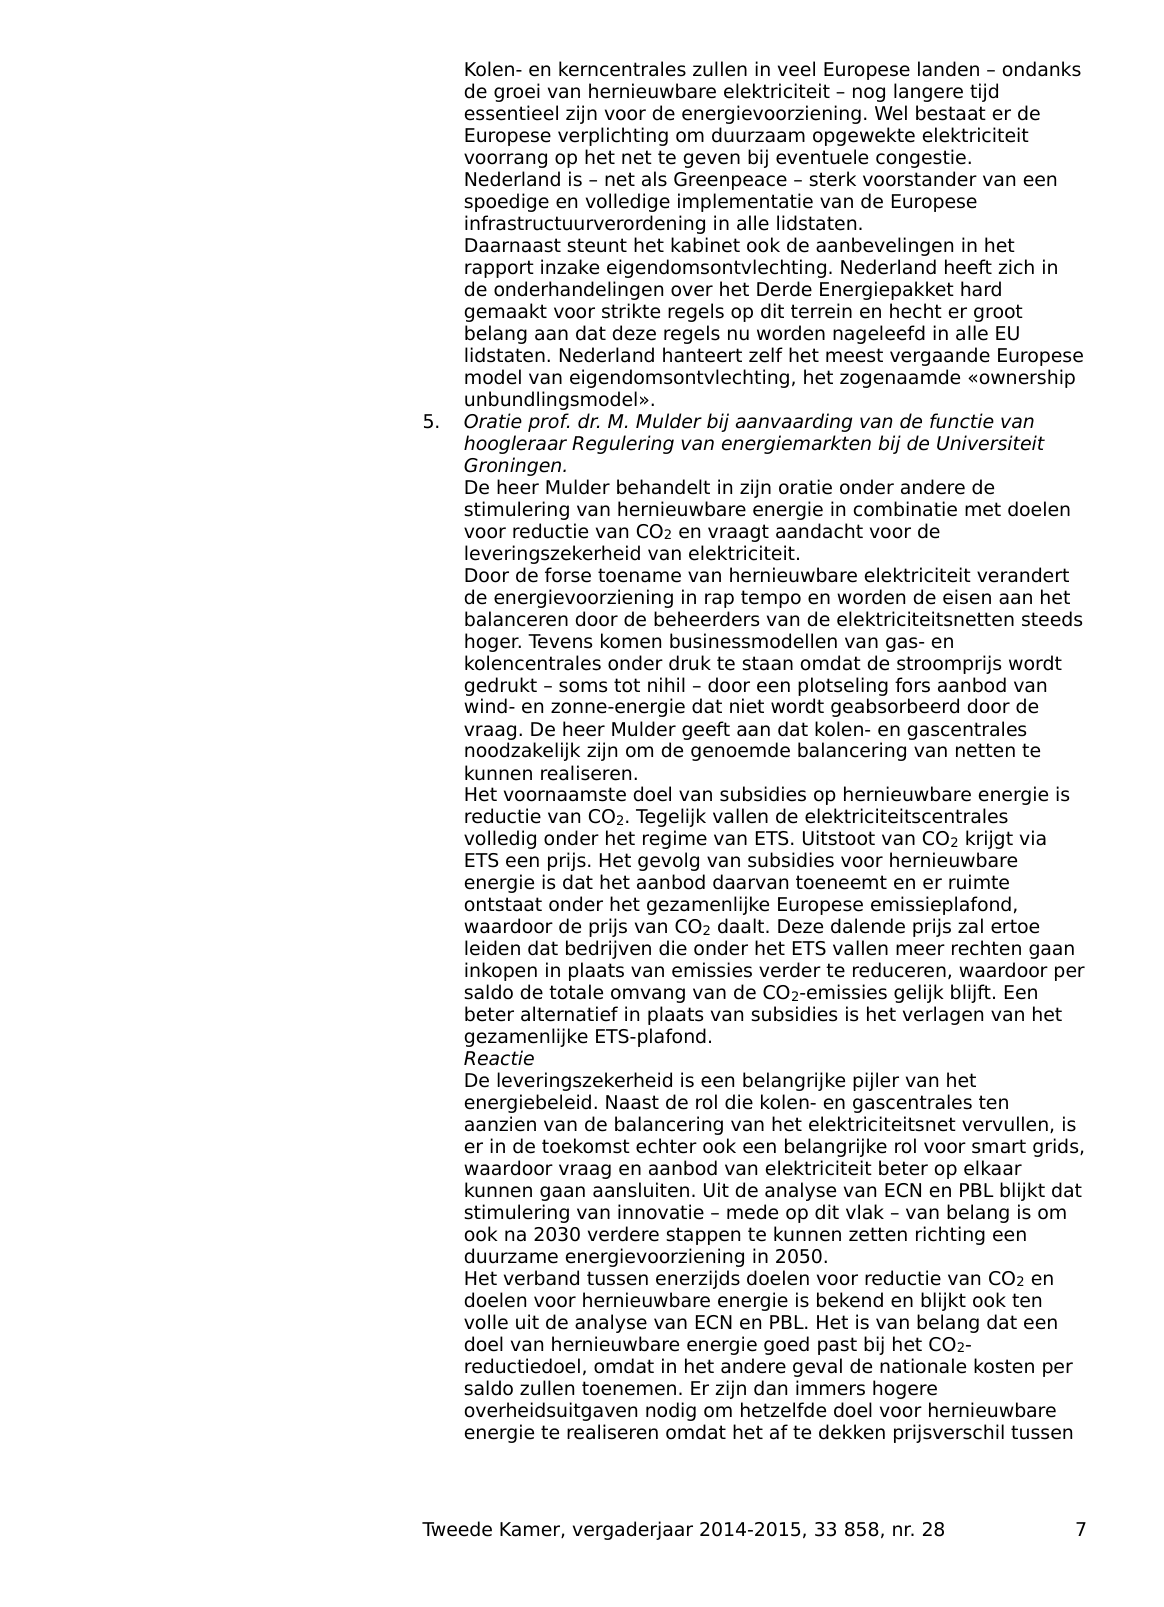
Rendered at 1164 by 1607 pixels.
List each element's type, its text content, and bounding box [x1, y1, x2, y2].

text De leveringszekerheid is een belangrijke pijler van het energiebeleid. Naast de rol die kolen- en gascentrales ten aanzien van de balancering van het elektriciteitsnet vervullen, is er in de toekomst echter ook een belangrijke rol voor smart grids, waardoor vraag en aanbod van elektriciteit beter op elkaar kunnen gaan aansluiten. Uit de analyse van ECN en PBL blijkt dat stimulering van innovatie – mede op dit vlak – van belang is om ook na 2030 verdere stappen te kunnen zetten richting een duurzame energievoorziening in 2050. [464, 1070, 1087, 1268]
text Het voornaamste doel van subsidies op hernieuwbare energie is reductie van CO2. Tegelijk vallen de elektriciteitscentrales volledig onder het regime van ETS. Uitstoot van CO2 krijgt via ETS een prijs. Het gevolg van subsidies voor hernieuwbare energie is dat het aanbod daarvan toeneemt en er ruimte ontstaat onder het gezamenlijke Europese emissieplafond, waardoor de prijs van CO2 daalt. Deze dalende prijs zal ertoe leiden dat bedrijven die onder het ETS vallen meer rechten gaan inkopen in plaats van emissies verder te reduceren, waardoor per saldo de totale omvang van de CO2-emissies gelijk blijft. Een beter alternatief in plaats van subsidies is het verlagen van het gezamenlijke ETS-plafond. [464, 784, 1087, 1048]
text Nederland is – net als Greenpeace – sterk voorstander van een spoedige en volledige implementatie van de Europese infrastructuurverordening in alle lidstaten. [464, 169, 1087, 235]
text Daarnaast steunt het kabinet ook de aanbevelingen in het rapport inzake eigendomsontvlechting. Nederland heeft zich in de onderhandelingen over het Derde Energiepakket hard gemaakt voor strikte regels op dit terrein en hecht er groot belang aan dat deze regels nu worden nageleefd in alle EU lidstaten. Nederland hanteert zelf het meest vergaande Europese model van eigendomsontvlechting, het zogenaamde «ownership unbundlingsmodel». [464, 235, 1087, 411]
text Door de forse toename van hernieuwbare elektriciteit verandert de energievoorziening in rap tempo en worden de eisen aan het balanceren door de beheerders van de elektriciteitsnetten steeds hoger. Tevens komen businessmodellen van gas- en kolencentrales onder druk te staan omdat de stroomprijs wordt gedrukt – soms tot nihil – door een plotseling fors aanbod van wind- en zonne-energie dat niet wordt geabsorbeerd door de vraag. De heer Mulder geeft aan dat kolen- en gascentrales noodzakelijk zijn om de genoemde balancering van netten te kunnen realiseren. [464, 564, 1087, 784]
text Reactie [464, 1048, 1087, 1070]
text Kolen- en kerncentrales zullen in veel Europese landen – ondanks de groei van hernieuwbare elektriciteit – nog langere tijd essentieel zijn voor de energievoorziening. Wel bestaat er de Europese verplichting om duurzaam opgewekte elektriciteit voorrang op het net te geven bij eventuele congestie. [464, 59, 1087, 169]
text 5. Oratie prof. dr. M. Mulder bij aanvaarding van de functie van hoogleraar Regulering van energiemarkten bij de Universiteit Groningen. [422, 411, 1087, 477]
text Het verband tussen enerzijds doelen voor reductie van CO2 en doelen voor hernieuwbare energie is bekend en blijkt ook ten volle uit de analyse van ECN en PBL. Het is van belang dat een doel van hernieuwbare energie goed past bij het CO2-reductiedoel, omdat in het andere geval de nationale kosten per saldo zullen toenemen. Er zijn dan immers hogere overheidsuitgaven nodig om hetzelfde doel voor hernieuwbare energie te realiseren omdat het af te dekken prijsverschil tussen [464, 1268, 1087, 1444]
text De heer Mulder behandelt in zijn oratie onder andere de stimulering van hernieuwbare energie in combinatie met doelen voor reductie van CO2 en vraagt aandacht voor de leveringszekerheid van elektriciteit. [464, 477, 1087, 564]
